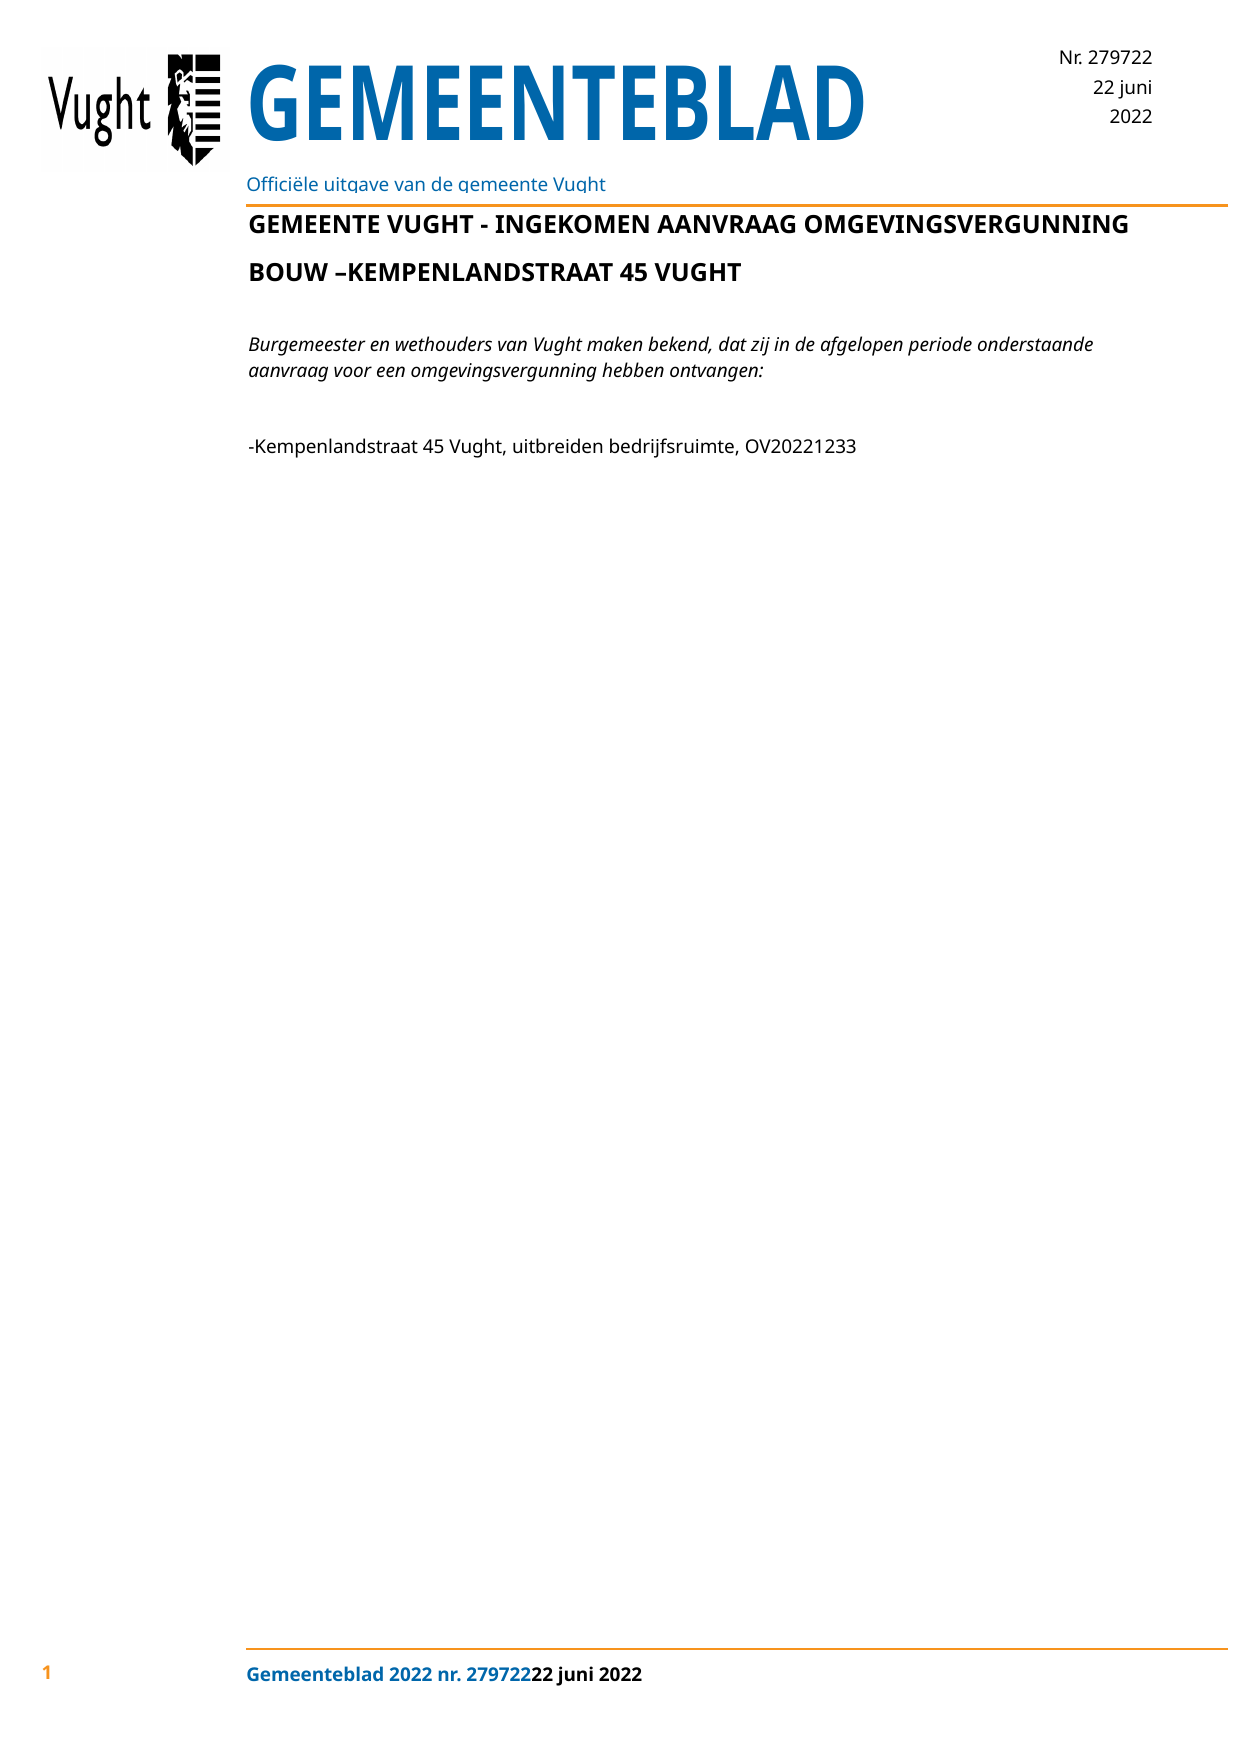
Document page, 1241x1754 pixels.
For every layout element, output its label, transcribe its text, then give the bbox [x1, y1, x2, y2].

text Burgemeester en wethouders van Vught maken bekend, dat zij in de afgelopen periode onderstaande aanvraag voor een omgevingsvergunning hebben ontvangen: [248, 331, 1152, 383]
picture [41, 47, 231, 172]
text GEMEENTE VUGHT - INGEKOMEN AANVRAAG OMGEVINGSVERGUNNING BOUW –KEMPENLANDSTRAAT 45 VUGHT [248, 207, 1152, 288]
text -Kempenlandstraat 45 Vught, uitbreiden bedrijfsruimte, OV20221233 [248, 433, 1152, 459]
